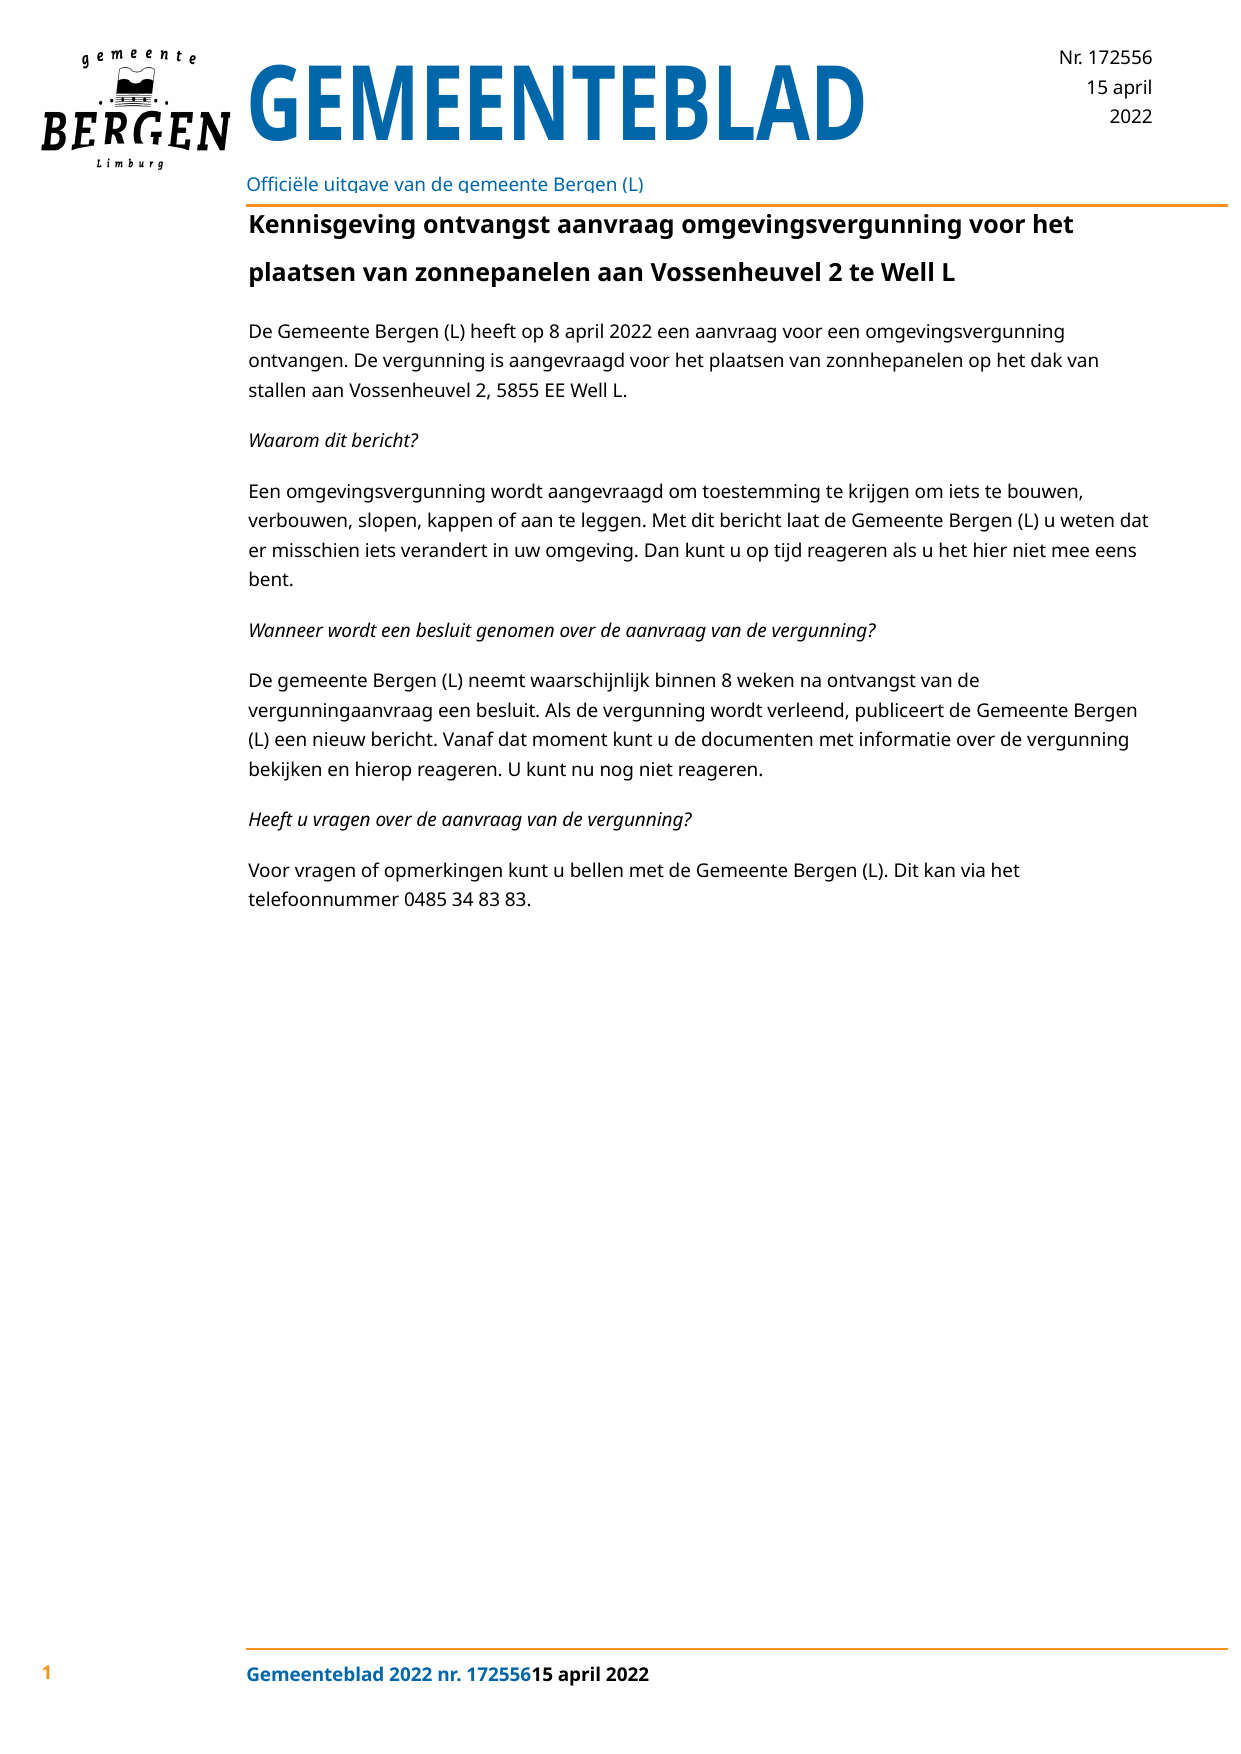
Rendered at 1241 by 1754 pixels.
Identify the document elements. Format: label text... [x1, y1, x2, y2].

text Een omgevingsvergunning wordt aangevraagd om toestemming te krijgen om iets te bouwen, verbouwen, slopen, kappen of aan te leggen. Met dit bericht laat de Gemeente Bergen (L) u weten dat er misschien iets verandert in uw omgeving. Dan kunt u op tijd reageren als u het hier niet mee eens bent. [248, 478, 1152, 592]
text De Gemeente Bergen (L) heeft op 8 april 2022 een aanvraag voor een omgevingsvergunning ontvangen. De vergunning is aangevraagd voor het plaatsen van zonnhepanelen op het dak van stallen aan Vossenheuvel 2, 5855 EE Well L. [248, 318, 1152, 403]
text Voor vragen of opmerkingen kunt u bellen met de Gemeente Bergen (L). Dit kan via het telefoonnummer 0485 34 83 83. [248, 857, 1152, 912]
text Wanneer wordt een besluit genomen over de aanvraag van de vergunning? [248, 617, 1152, 643]
text Kennisgeving ontvangst aanvraag omgevingsvergunning voor het plaatsen van zonnepanelen aan Vossenheuvel 2 te Well L [248, 207, 1152, 288]
text De gemeente Bergen (L) neemt waarschijnlijk binnen 8 weken na ontvangst van de vergunningaanvraag een besluit. Als de vergunning wordt verleend, publiceert de Gemeente Bergen (L) een nieuw bericht. Vanaf dat moment kunt u de documenten met informatie over de vergunning bekijken en hierop reageren. U kunt nu nog niet reageren. [248, 667, 1152, 782]
text Heeft u vragen over de aanvraag van de vergunning? [248, 807, 1152, 832]
text Waarom dit bericht? [248, 427, 1152, 453]
picture [41, 47, 231, 172]
